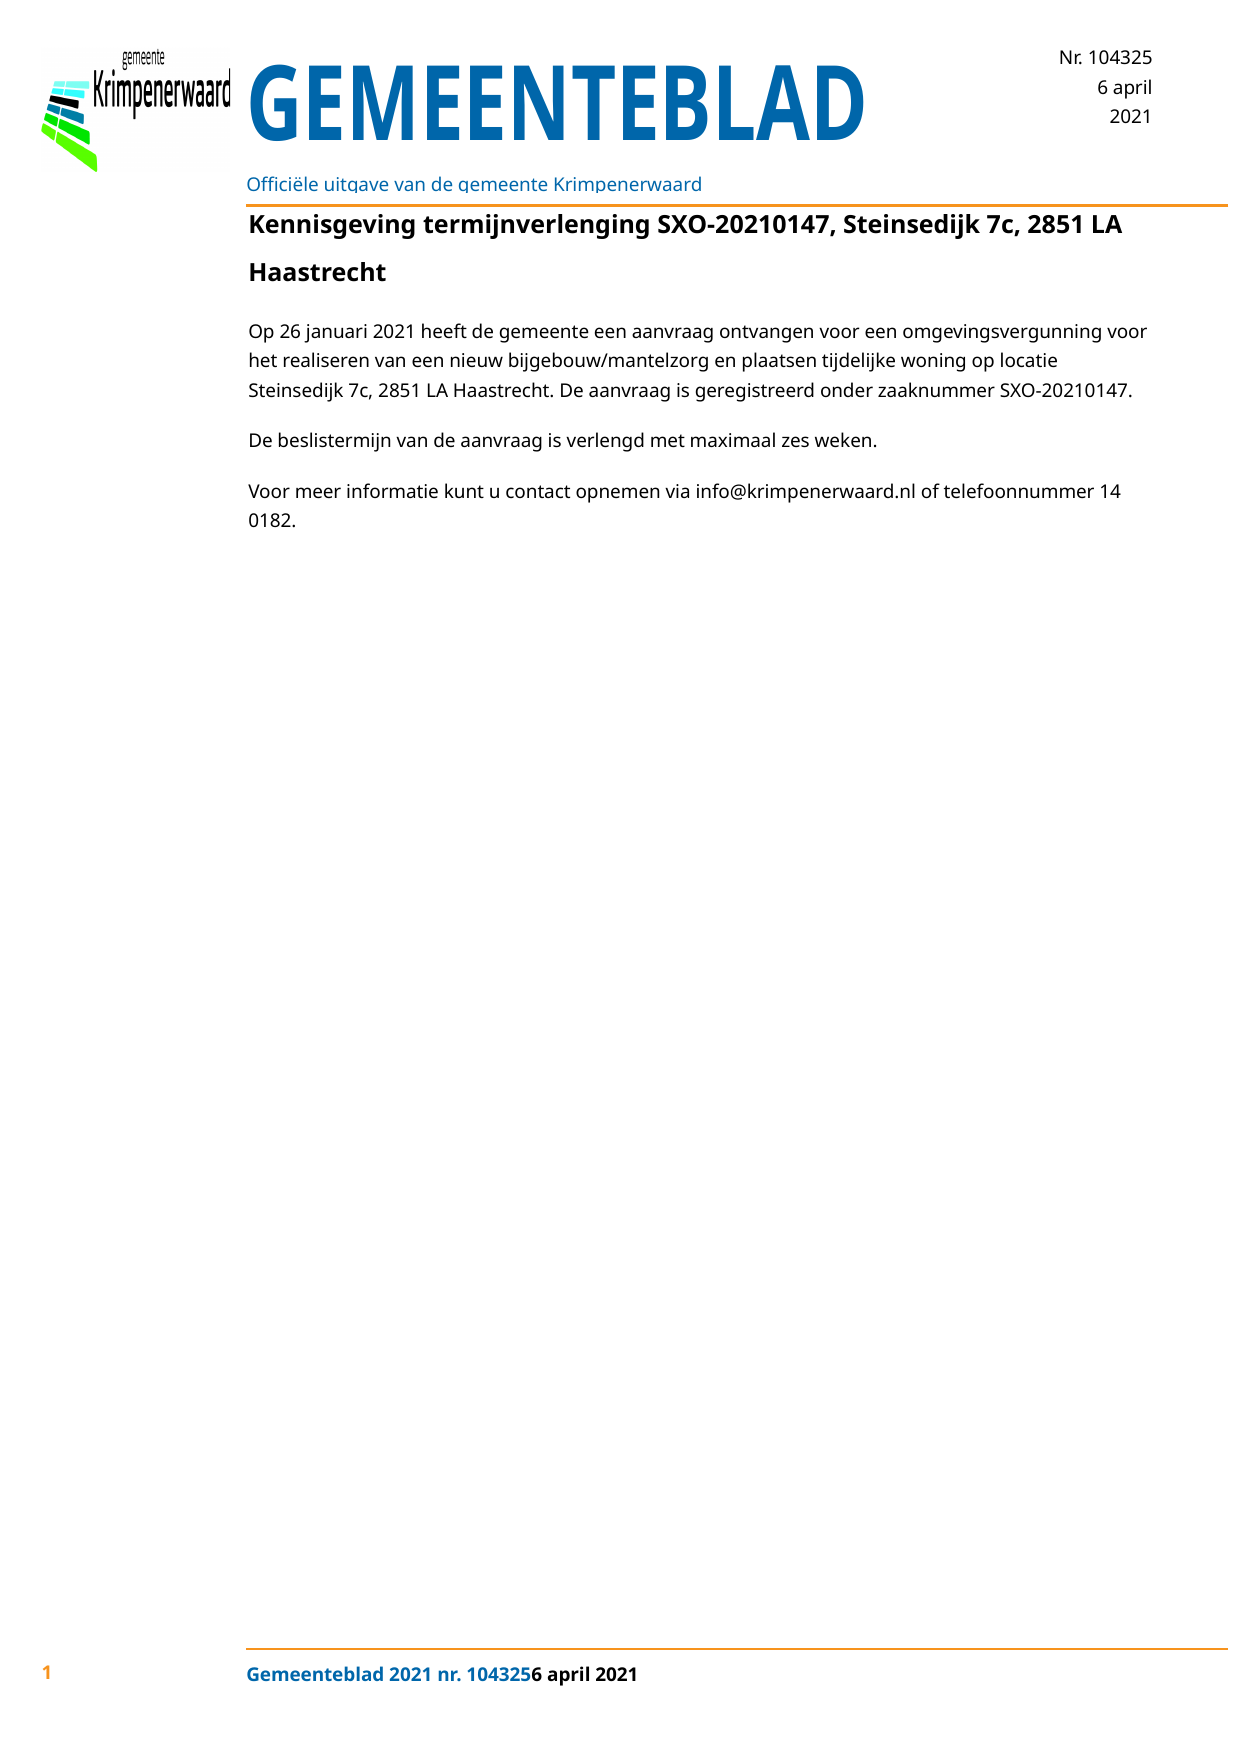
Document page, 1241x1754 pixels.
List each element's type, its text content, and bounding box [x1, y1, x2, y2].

text Voor meer informatie kunt u contact opnemen via info@krimpenerwaard.nl of telefoonnummer 14 0182. [248, 478, 1152, 533]
text De beslistermijn van de aanvraag is verlengd met maximaal zes weken. [248, 427, 1152, 453]
text Op 26 januari 2021 heeft de gemeente een aanvraag ontvangen voor een omgevingsvergunning voor het realiseren van een nieuw bijgebouw/mantelzorg en plaatsen tijdelijke woning op locatie Steinsedijk 7c, 2851 LA Haastrecht. De aanvraag is geregistreerd onder zaaknummer SXO-20210147. [248, 318, 1152, 403]
picture [41, 47, 231, 172]
text Kennisgeving termijnverlenging SXO-20210147, Steinsedijk 7c, 2851 LA Haastrecht [248, 207, 1152, 288]
